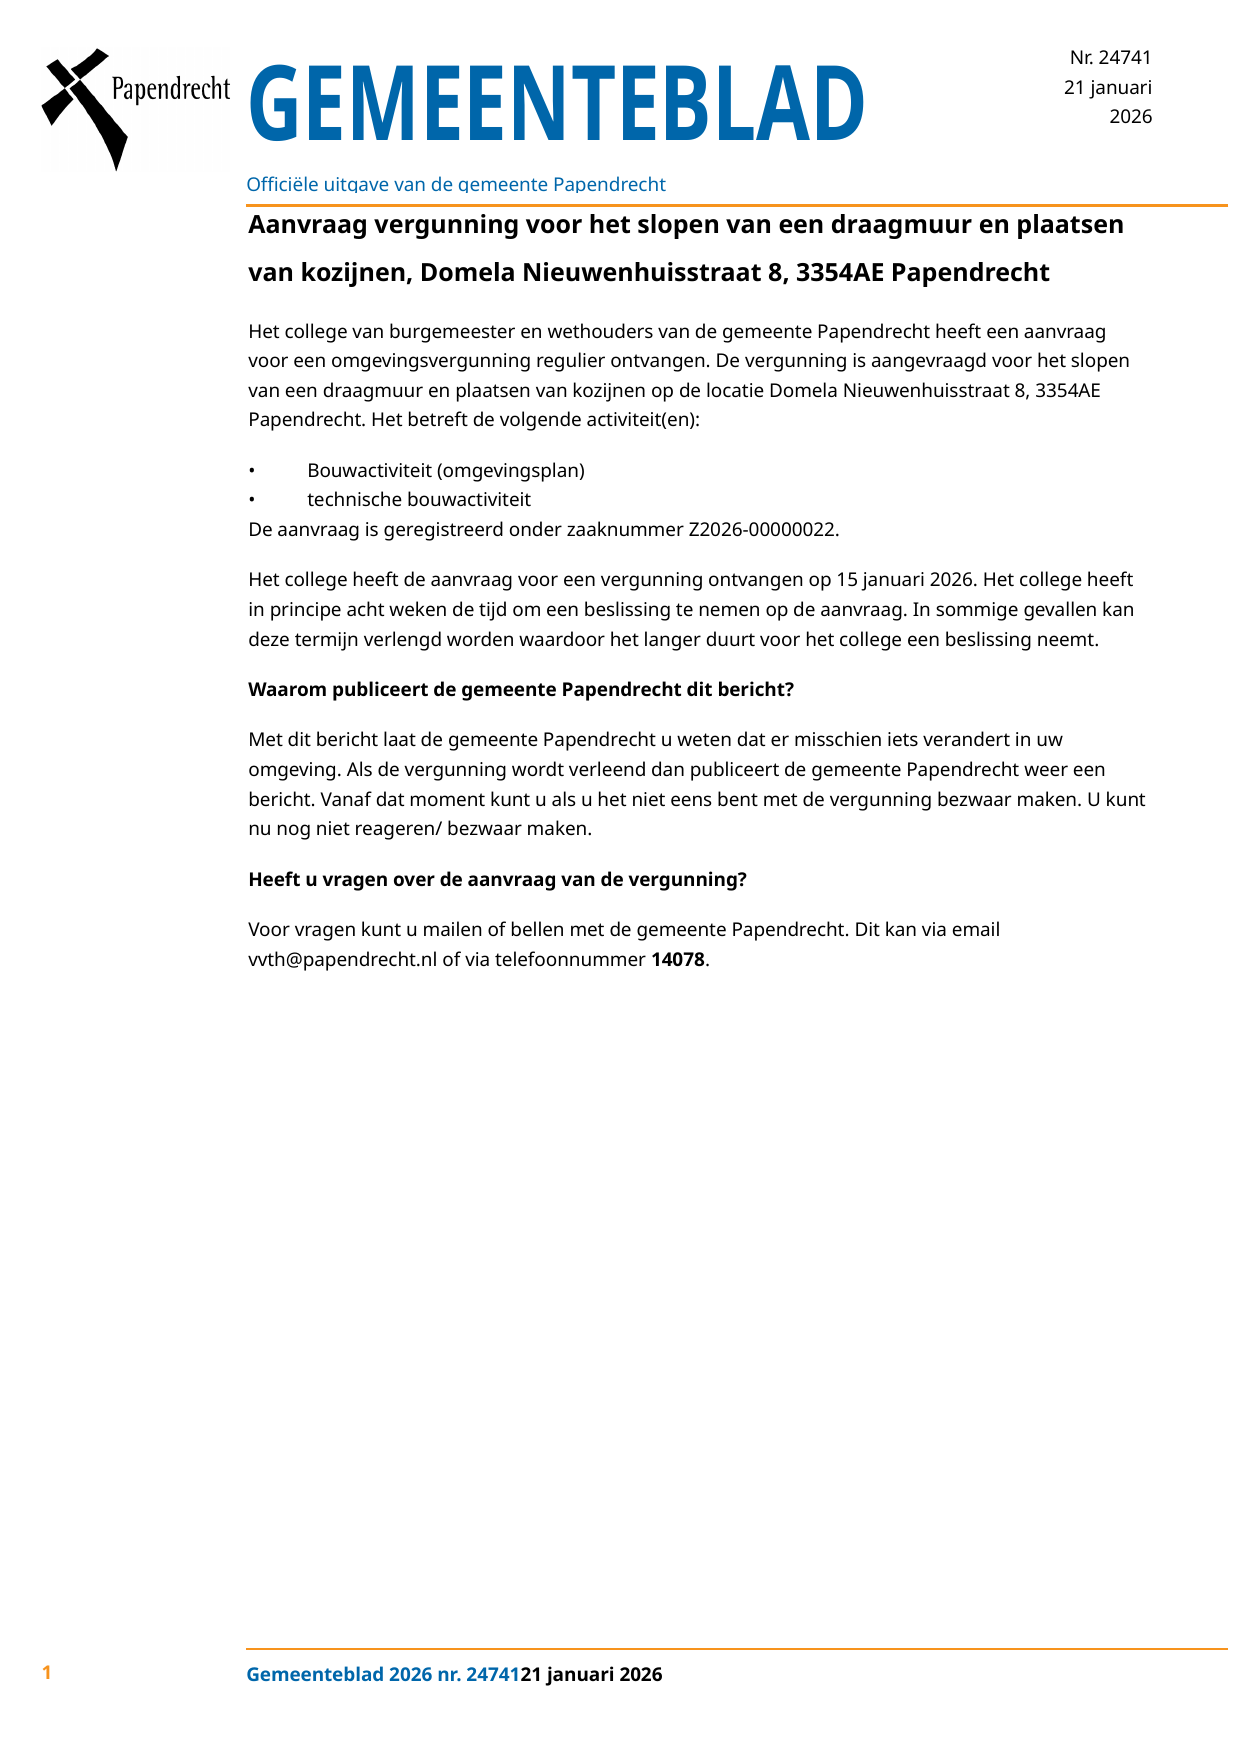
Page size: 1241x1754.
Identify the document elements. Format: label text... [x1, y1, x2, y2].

text De aanvraag is geregistreerd onder zaaknummer Z2026-00000022. [248, 516, 1152, 542]
text Met dit bericht laat de gemeente Papendrecht u weten dat er misschien iets verandert in uw omgeving. Als de vergunning wordt verleend dan publiceert de gemeente Papendrecht weer een bericht. Vanaf dat moment kunt u als u het niet eens bent met de vergunning bezwaar maken. U kunt nu nog niet reageren/ bezwaar maken. [248, 727, 1152, 841]
text Waarom publiceert de gemeente Papendrecht dit bericht? [248, 676, 1152, 702]
text Het college heeft de aanvraag voor een vergunning ontvangen op 15 januari 2026. Het college heeft in principe acht weken de tijd om een beslissing te nemen op de aanvraag. In sommige gevallen kan deze termijn verlengd worden waardoor het langer duurt voor het college een beslissing neemt. [248, 567, 1152, 652]
text Heeft u vragen over de aanvraag van de vergunning? [248, 866, 1152, 892]
picture [41, 47, 231, 172]
text Aanvraag vergunning voor het slopen van een draagmuur en plaatsen van kozijnen, Domela Nieuwenhuisstraat 8, 3354AE Papendrecht [248, 207, 1152, 288]
list technische bouwactiviteit [248, 487, 1152, 512]
text Voor vragen kunt u mailen of bellen met de gemeente Papendrecht. Dit kan via email vvth@papendrecht.nl of via telefoonnummer 14078. [248, 916, 1152, 972]
list Bouwactiviteit (omgevingsplan) [248, 457, 1152, 483]
text Het college van burgemeester en wethouders van de gemeente Papendrecht heeft een aanvraag voor een omgevingsvergunning regulier ontvangen. De vergunning is aangevraagd voor het slopen van een draagmuur en plaatsen van kozijnen op de locatie Domela Nieuwenhuisstraat 8, 3354AE Papendrecht. Het betreft de volgende activiteit(en): [248, 318, 1152, 432]
